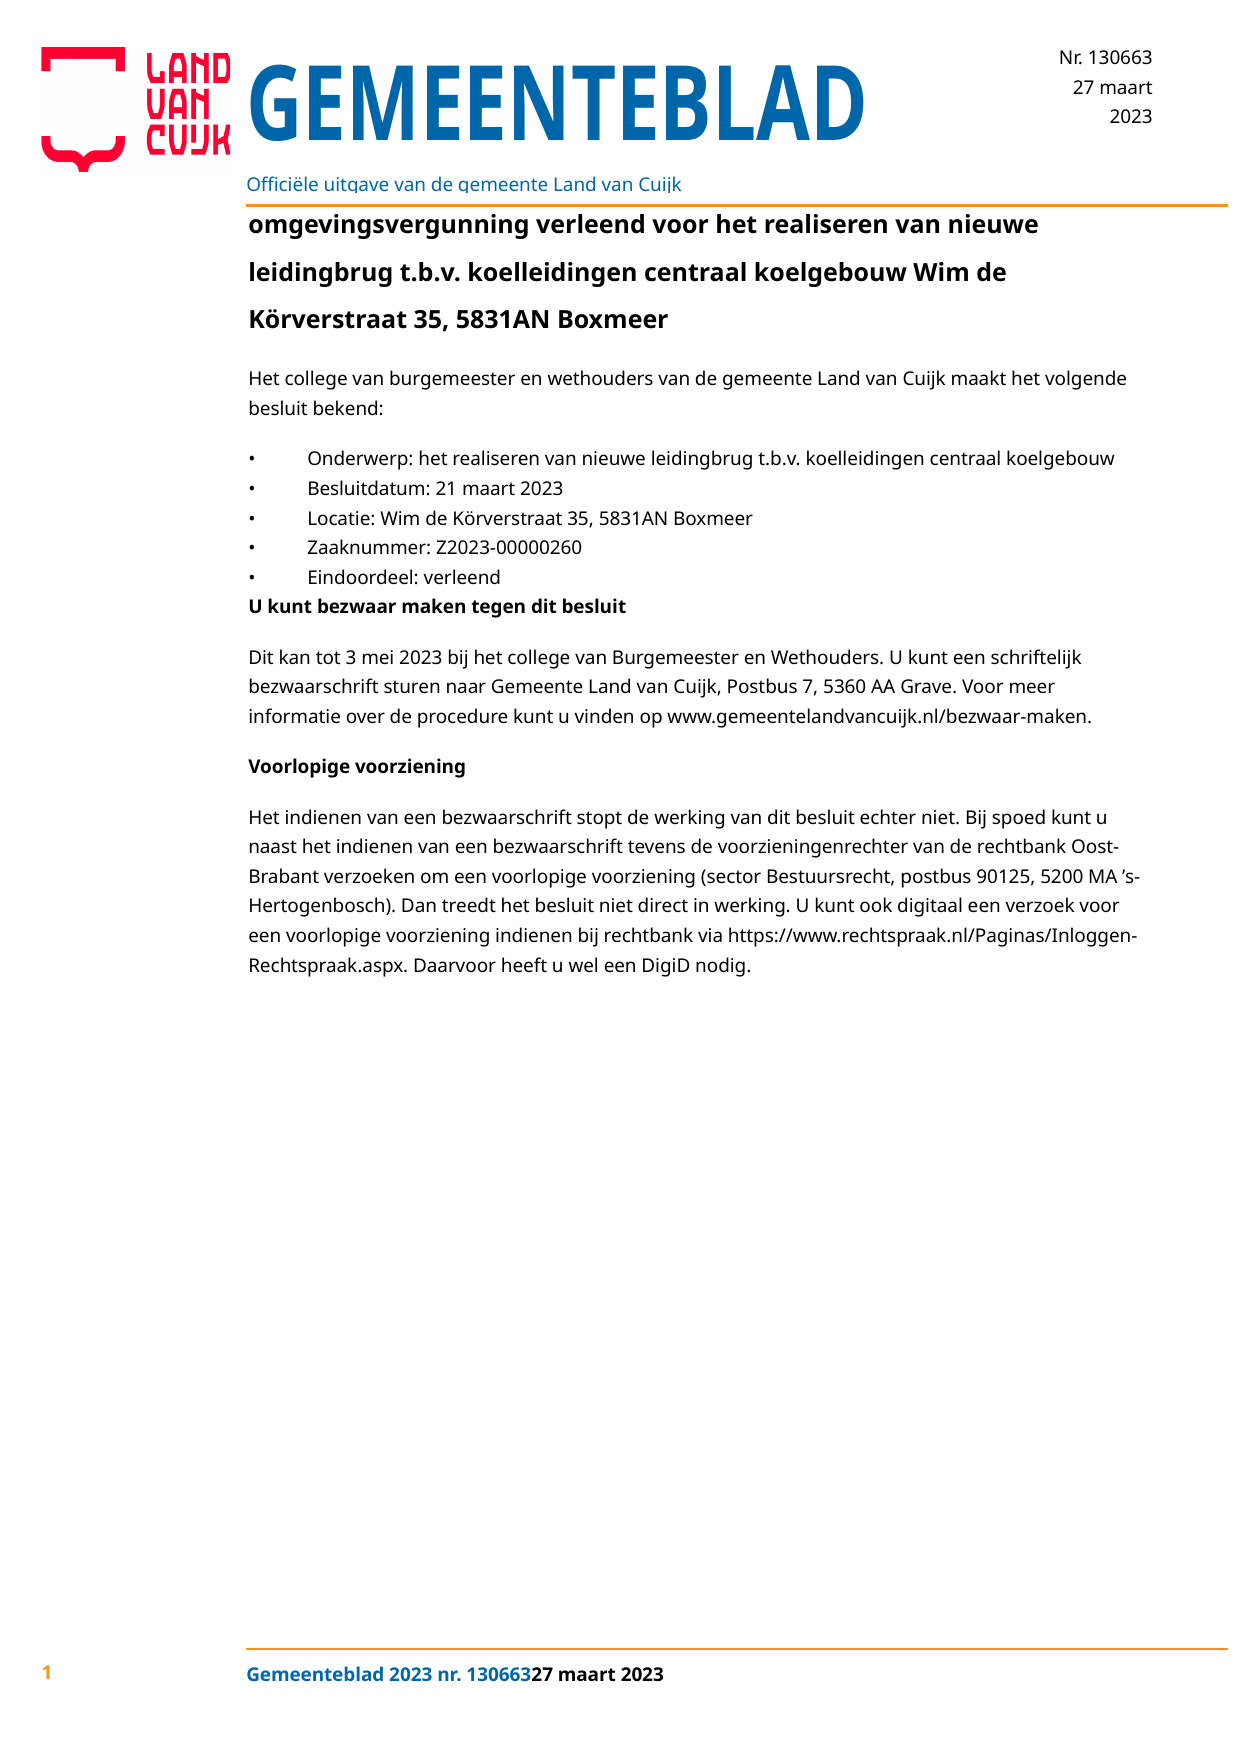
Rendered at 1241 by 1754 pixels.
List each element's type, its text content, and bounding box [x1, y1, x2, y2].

text Voorlopige voorziening [248, 753, 1152, 779]
list Eindoordeel: verleend [248, 564, 1152, 589]
text Het indienen van een bezwaarschrift stopt de werking van dit besluit echter niet. Bij spoed kunt u naast het indienen van een bezwaarschrift tevens de voorzieningenrechter van de rechtbank Oost-Brabant verzoeken om een voorlopige voorziening (sector Bestuursrecht, postbus 90125, 5200 MA ’s-Hertogenbosch). Dan treedt het besluit niet direct in werking. U kunt ook digitaal een verzoek voor een voorlopige voorziening indienen bij rechtbank via https://www.rechtspraak.nl/Paginas/Inloggen-Rechtspraak.aspx. Daarvoor heeft u wel een DigiD nodig. [248, 804, 1152, 977]
text Dit kan tot 3 mei 2023 bij het college van Burgemeester en Wethouders. U kunt een schriftelijk bezwaarschrift sturen naar Gemeente Land van Cuijk, Postbus 7, 5360 AA Grave. Voor meer informatie over de procedure kunt u vinden op www.gemeentelandvancuijk.nl/bezwaar-maken. [248, 644, 1152, 729]
text U kunt bezwaar maken tegen dit besluit [248, 593, 1152, 619]
list Onderwerp: het realiseren van nieuwe leidingbrug t.b.v. koelleidingen centraal koelgebouw [248, 446, 1152, 471]
list Besluitdatum: 21 maart 2023 [248, 475, 1152, 501]
text Het college van burgemeester en wethouders van de gemeente Land van Cuijk maakt het volgende besluit bekend: [248, 366, 1152, 421]
text omgevingsvergunning verleend voor het realiseren van nieuwe leidingbrug t.b.v. koelleidingen centraal koelgebouw Wim de Körverstraat 35, 5831AN Boxmeer [248, 207, 1152, 336]
list Zaaknummer: Z2023-00000260 [248, 534, 1152, 560]
list Locatie: Wim de Körverstraat 35, 5831AN Boxmeer [248, 505, 1152, 530]
picture [41, 47, 231, 172]
